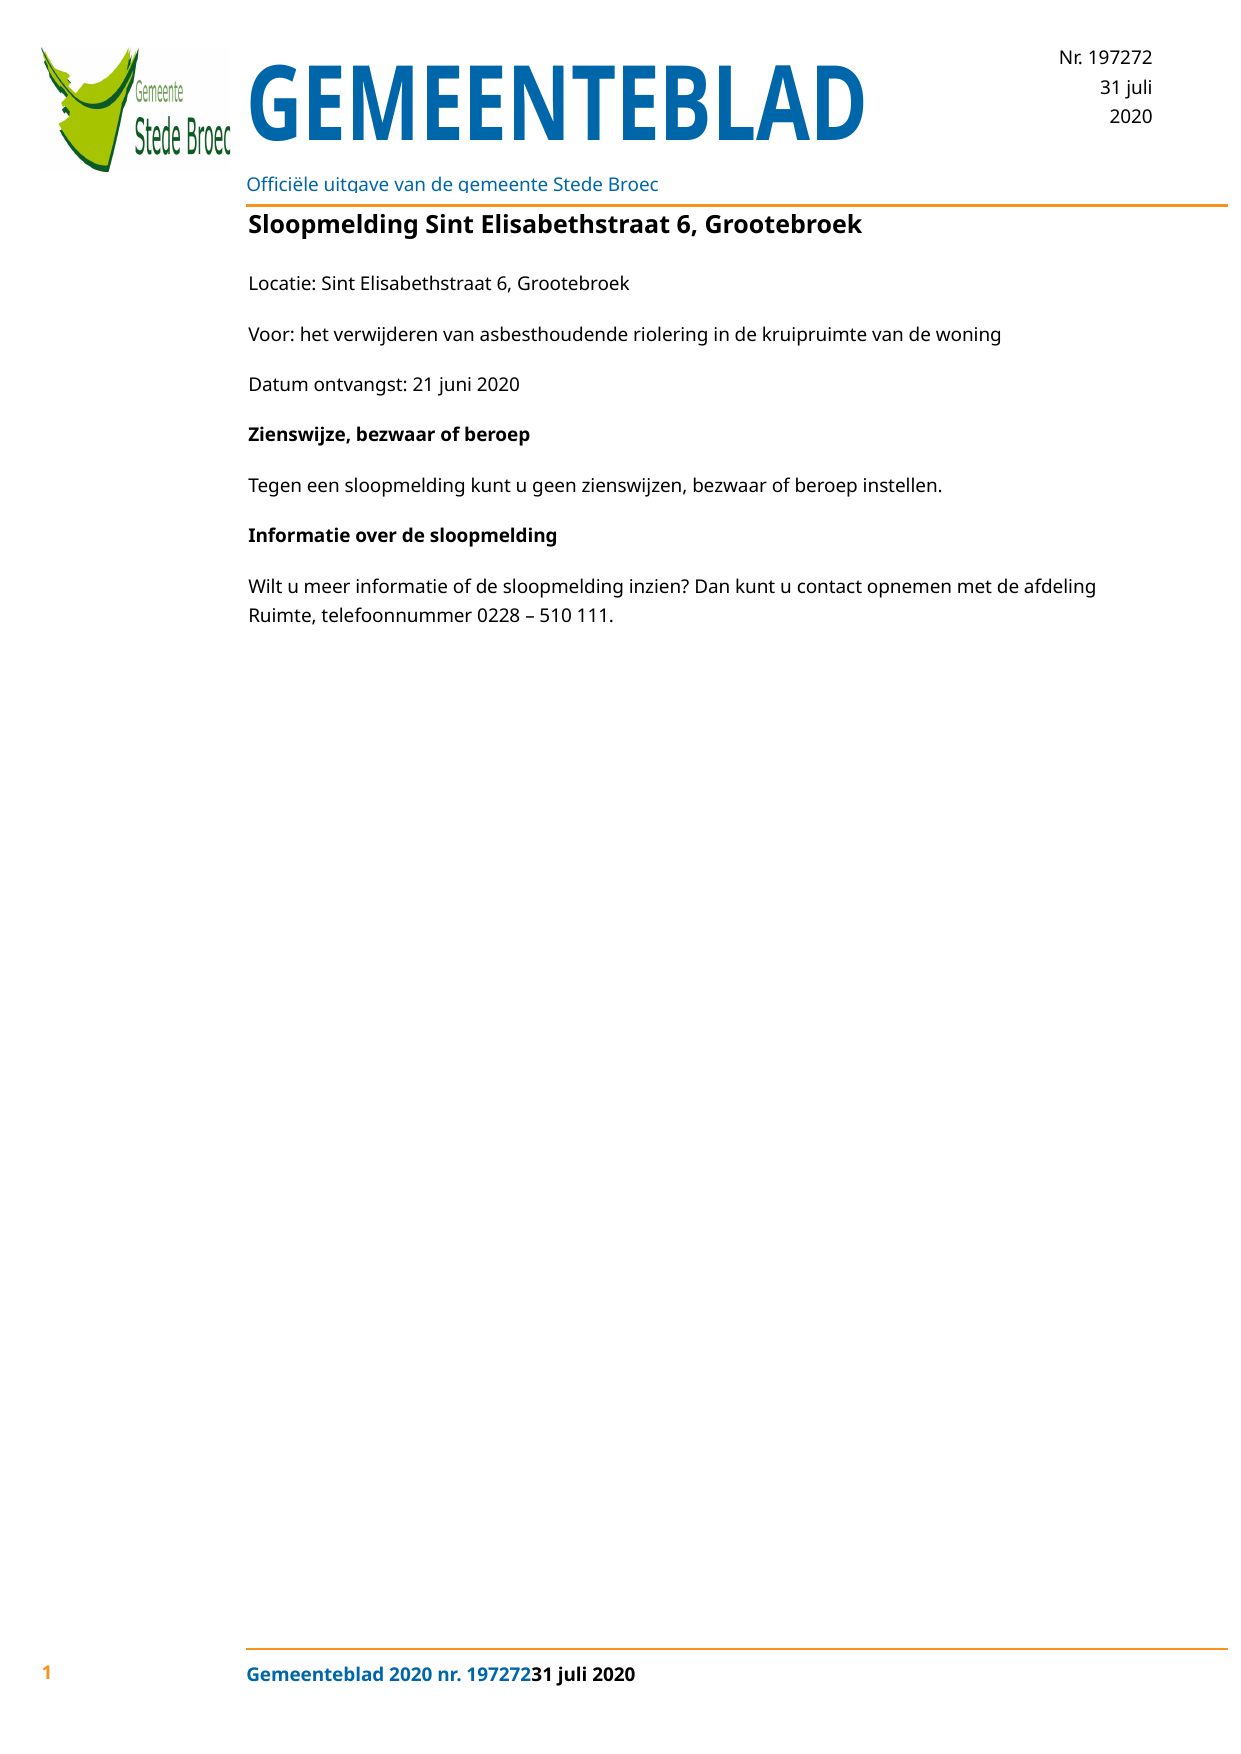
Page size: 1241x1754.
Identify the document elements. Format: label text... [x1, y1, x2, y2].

text Voor: het verwijderen van asbesthoudende riolering in de kruipruimte van de woning [248, 321, 1152, 346]
text Zienswijze, bezwaar of beroep [248, 422, 1152, 447]
text Wilt u meer informatie of de sloopmelding inzien? Dan kunt u contact opnemen met de afdeling Ruimte, telefoonnummer 0228 – 510 111. [248, 573, 1152, 628]
text Datum ontvangst: 21 juni 2020 [248, 371, 1152, 397]
picture [41, 47, 231, 172]
text Locatie: Sint Elisabethstraat 6, Grootebroek [248, 270, 1152, 296]
text Tegen een sloopmelding kunt u geen zienswijzen, bezwaar of beroep instellen. [248, 472, 1152, 498]
text Sloopmelding Sint Elisabethstraat 6, Grootebroek [248, 207, 1152, 241]
text Informatie over de sloopmelding [248, 522, 1152, 548]
